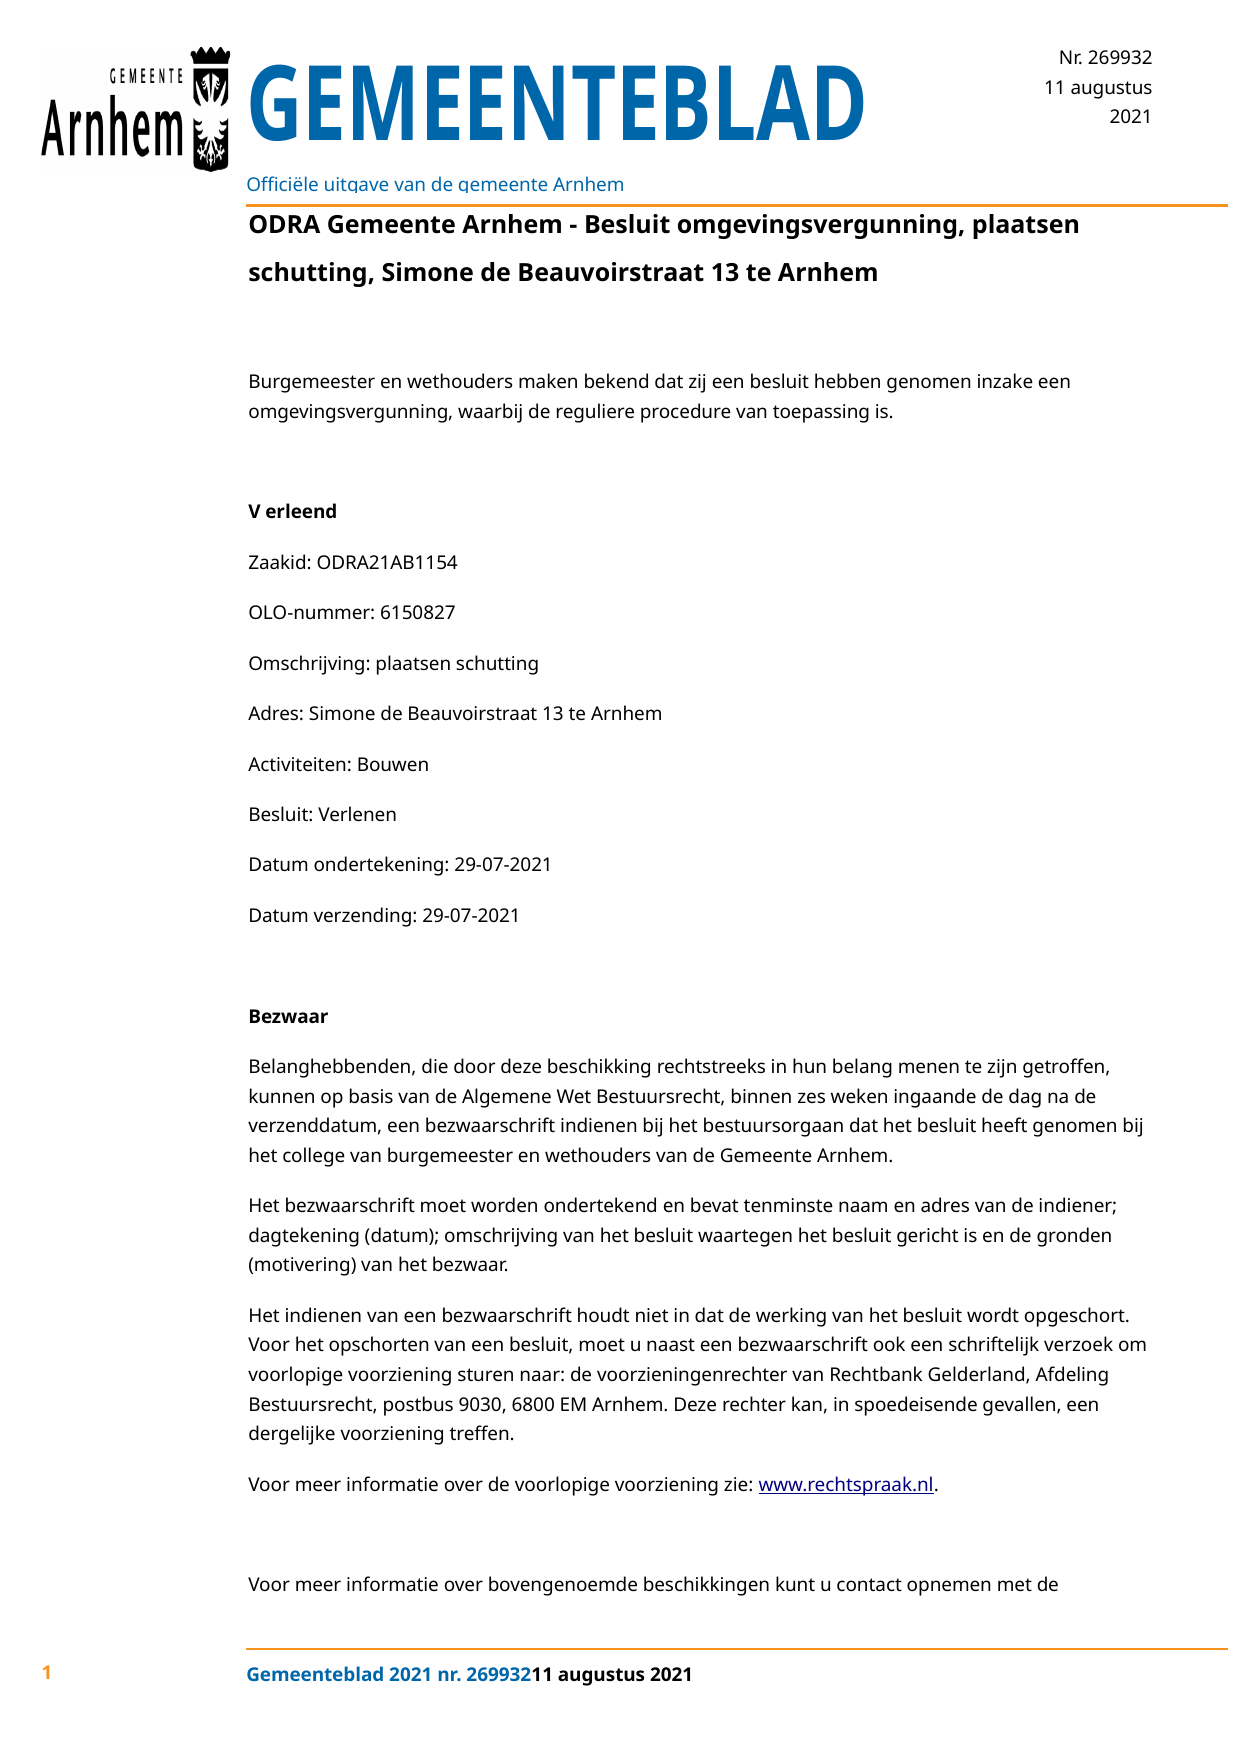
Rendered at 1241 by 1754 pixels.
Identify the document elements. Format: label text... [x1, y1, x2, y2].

text ODRA Gemeente Arnhem - Besluit omgevingsvergunning, plaatsen schutting, Simone de Beauvoirstraat 13 te Arnhem [248, 207, 1152, 288]
text Omschrijving: plaatsen schutting [248, 650, 1152, 676]
text Voor meer informatie over de voorlopige voorziening zie: www.rechtspraak.nl. [248, 1471, 1152, 1497]
text Besluit: Verlenen [248, 801, 1152, 827]
text Datum verzending: 29-07-2021 [248, 902, 1152, 928]
text Het bezwaarschrift moet worden ondertekend en bevat tenminste naam en adres van de indiener; dagtekening (datum); omschrijving van het besluit waartegen het besluit gericht is en de gronden (motivering) van het bezwaar. [248, 1192, 1152, 1277]
text Voor meer informatie over bovengenoemde beschikkingen kunt u contact opnemen met de [248, 1572, 1152, 1597]
text Bezwaar [248, 1003, 1152, 1029]
text Activiteiten: Bouwen [248, 751, 1152, 777]
text Burgemeester en wethouders maken bekend dat zij een besluit hebben genomen inzake een omgevingsvergunning, waarbij de reguliere procedure van toepassing is. [248, 368, 1152, 424]
text Datum ondertekening: 29-07-2021 [248, 852, 1152, 877]
text Belanghebbenden, die door deze beschikking rechtstreeks in hun belang menen te zijn getroffen, kunnen op basis van de Algemene Wet Bestuursrecht, binnen zes weken ingaande de dag na de verzenddatum, een bezwaarschrift indienen bij het bestuursorgaan dat het besluit heeft genomen bij het college van burgemeester en wethouders van de Gemeente Arnhem. [248, 1053, 1152, 1168]
text V erleend [248, 499, 1152, 524]
text Adres: Simone de Beauvoirstraat 13 te Arnhem [248, 700, 1152, 726]
text Het indienen van een bezwaarschrift houdt niet in dat de werking van het besluit wordt opgeschort. Voor het opschorten van een besluit, moet u naast een bezwaarschrift ook een schriftelijk verzoek om voorlopige voorziening sturen naar: de voorzieningenrechter van Rechtbank Gelderland, Afdeling Bestuursrecht, postbus 9030, 6800 EM Arnhem. Deze rechter kan, in spoedeisende gevallen, een dergelijke voorziening treffen. [248, 1302, 1152, 1446]
text OLO-nummer: 6150827 [248, 599, 1152, 625]
text Zaakid: ODRA21AB1154 [248, 549, 1152, 575]
picture [41, 47, 231, 172]
